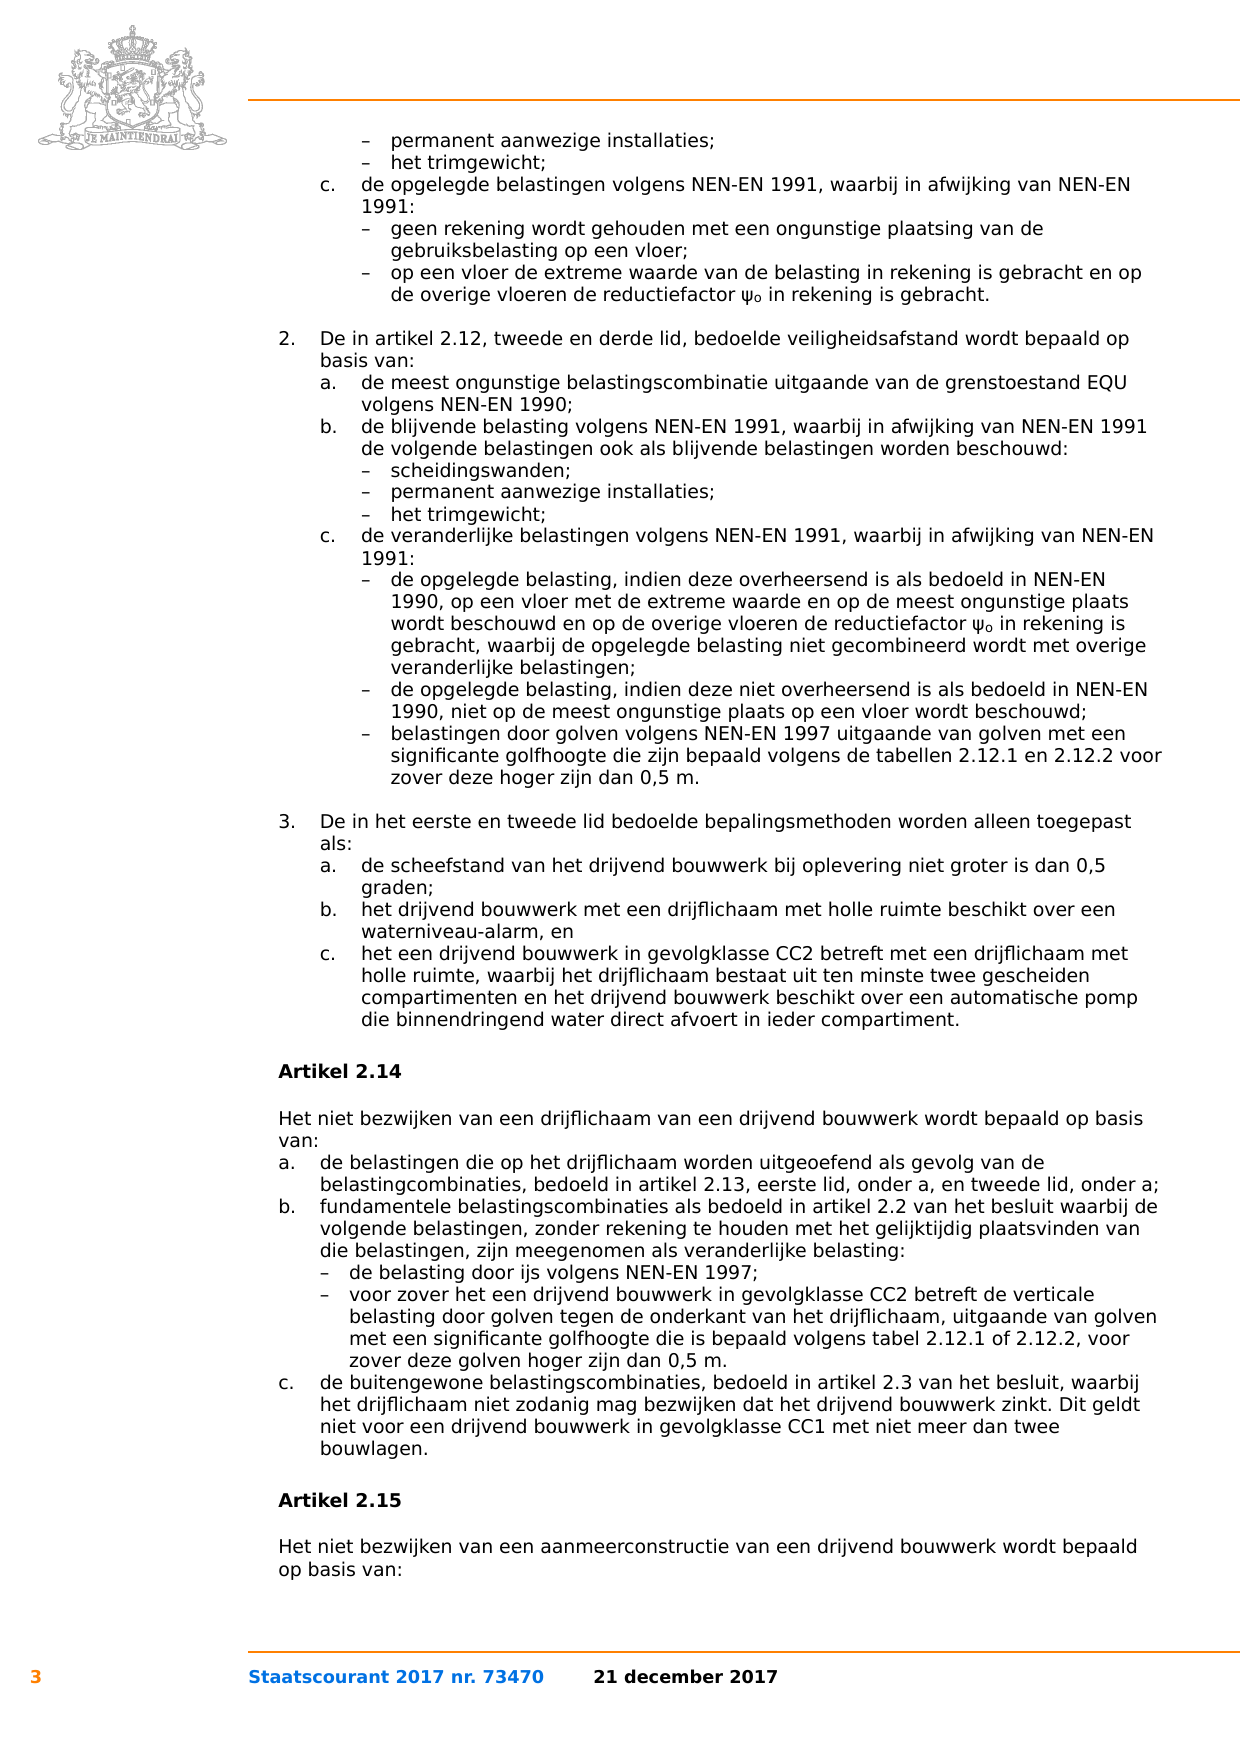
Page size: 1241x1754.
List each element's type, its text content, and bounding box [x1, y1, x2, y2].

text – permanent aanwezige installaties; [361, 130, 1163, 152]
text Het niet bezwijken van een drijflichaam van een drijvend bouwwerk wordt bepaald op basis van: [278, 1108, 1163, 1152]
text – scheidingswanden; [361, 459, 1163, 481]
text b. fundamentele belastingscombinaties als bedoeld in artikel 2.2 van het besluit waarbij de volgende belastingen, zonder rekening te houden met het gelijktijdig plaatsvinden van die belastingen, zijn meegenomen als veranderlijke belasting: [278, 1196, 1163, 1262]
text 2. De in artikel 2.12, tweede en derde lid, bedoelde veiligheidsafstand wordt bepaald op basis van: [278, 328, 1163, 372]
picture [38, 25, 227, 150]
text 3. De in het eerste en tweede lid bedoelde bepalingsmethoden worden alleen toegepast als: [278, 811, 1163, 855]
text c. de veranderlijke belastingen volgens NEN-EN 1991, waarbij in afwijking van NEN-EN 1991: [319, 525, 1163, 569]
text – voor zover het een drijvend bouwwerk in gevolgklasse CC2 betreft de verticale belasting door golven tegen de onderkant van het drijflichaam, uitgaande van golven met een significante golfhoogte die is bepaald volgens tabel 2.12.1 of 2.12.2, voor zover deze golven hoger zijn dan 0,5 m. [319, 1284, 1163, 1372]
text c. de buitengewone belastingscombinaties, bedoeld in artikel 2.3 van het besluit, waarbij het drijflichaam niet zodanig mag bezwijken dat het drijvend bouwwerk zinkt. Dit geldt niet voor een drijvend bouwwerk in gevolgklasse CC1 met niet meer dan twee bouwlagen. [278, 1372, 1163, 1459]
text – de belasting door ijs volgens NEN-EN 1997; [319, 1262, 1163, 1284]
text – geen rekening wordt gehouden met een ongunstige plaatsing van de gebruiksbelasting op een vloer; [361, 218, 1163, 262]
text – permanent aanwezige installaties; [361, 481, 1163, 503]
text c. de opgelegde belastingen volgens NEN-EN 1991, waarbij in afwijking van NEN-EN 1991: [319, 174, 1163, 218]
subtitle Artikel 2.15 [278, 1489, 1163, 1511]
text c. het een drijvend bouwwerk in gevolgklasse CC2 betreft met een drijflichaam met holle ruimte, waarbij het drijflichaam bestaat uit ten minste twee gescheiden compartimenten en het drijvend bouwwerk beschikt over een automatische pomp die binnendringend water direct afvoert in ieder compartiment. [319, 943, 1163, 1031]
text a. de scheefstand van het drijvend bouwwerk bij oplevering niet groter is dan 0,5 graden; [319, 855, 1163, 899]
text b. het drijvend bouwwerk met een drijflichaam met holle ruimte beschikt over een waterniveau-alarm, en [319, 899, 1163, 943]
text b. de blijvende belasting volgens NEN-EN 1991, waarbij in afwijking van NEN-EN 1991 de volgende belastingen ook als blijvende belastingen worden beschouwd: [319, 416, 1163, 459]
text a. de meest ongunstige belastingscombinatie uitgaande van de grenstoestand EQU volgens NEN-EN 1990; [319, 372, 1163, 416]
text – de opgelegde belasting, indien deze niet overheersend is als bedoeld in NEN-EN 1990, niet op de meest ongunstige plaats op een vloer wordt beschouwd; [361, 679, 1163, 723]
text – belastingen door golven volgens NEN-EN 1997 uitgaande van golven met een significante golfhoogte die zijn bepaald volgens de tabellen 2.12.1 en 2.12.2 voor zover deze hoger zijn dan 0,5 m. [361, 723, 1163, 789]
subtitle Artikel 2.14 [278, 1061, 1163, 1083]
text – het trimgewicht; [361, 503, 1163, 525]
text Het niet bezwijken van een aanmeerconstructie van een drijvend bouwwerk wordt bepaald op basis van: [278, 1536, 1163, 1580]
text – het trimgewicht; [361, 152, 1163, 174]
text – op een vloer de extreme waarde van de belasting in rekening is gebracht en op de overige vloeren de reductiefactor ψo in rekening is gebracht. [361, 262, 1163, 306]
text – de opgelegde belasting, indien deze overheersend is als bedoeld in NEN-EN 1990, op een vloer met de extreme waarde en op de meest ongunstige plaats wordt beschouwd en op de overige vloeren de reductiefactor ψo in rekening is gebracht, waarbij de opgelegde belasting niet gecombineerd wordt met overige veranderlijke belastingen; [361, 569, 1163, 679]
text a. de belastingen die op het drijflichaam worden uitgeoefend als gevolg van de belastingcombinaties, bedoeld in artikel 2.13, eerste lid, onder a, en tweede lid, onder a; [278, 1152, 1163, 1196]
